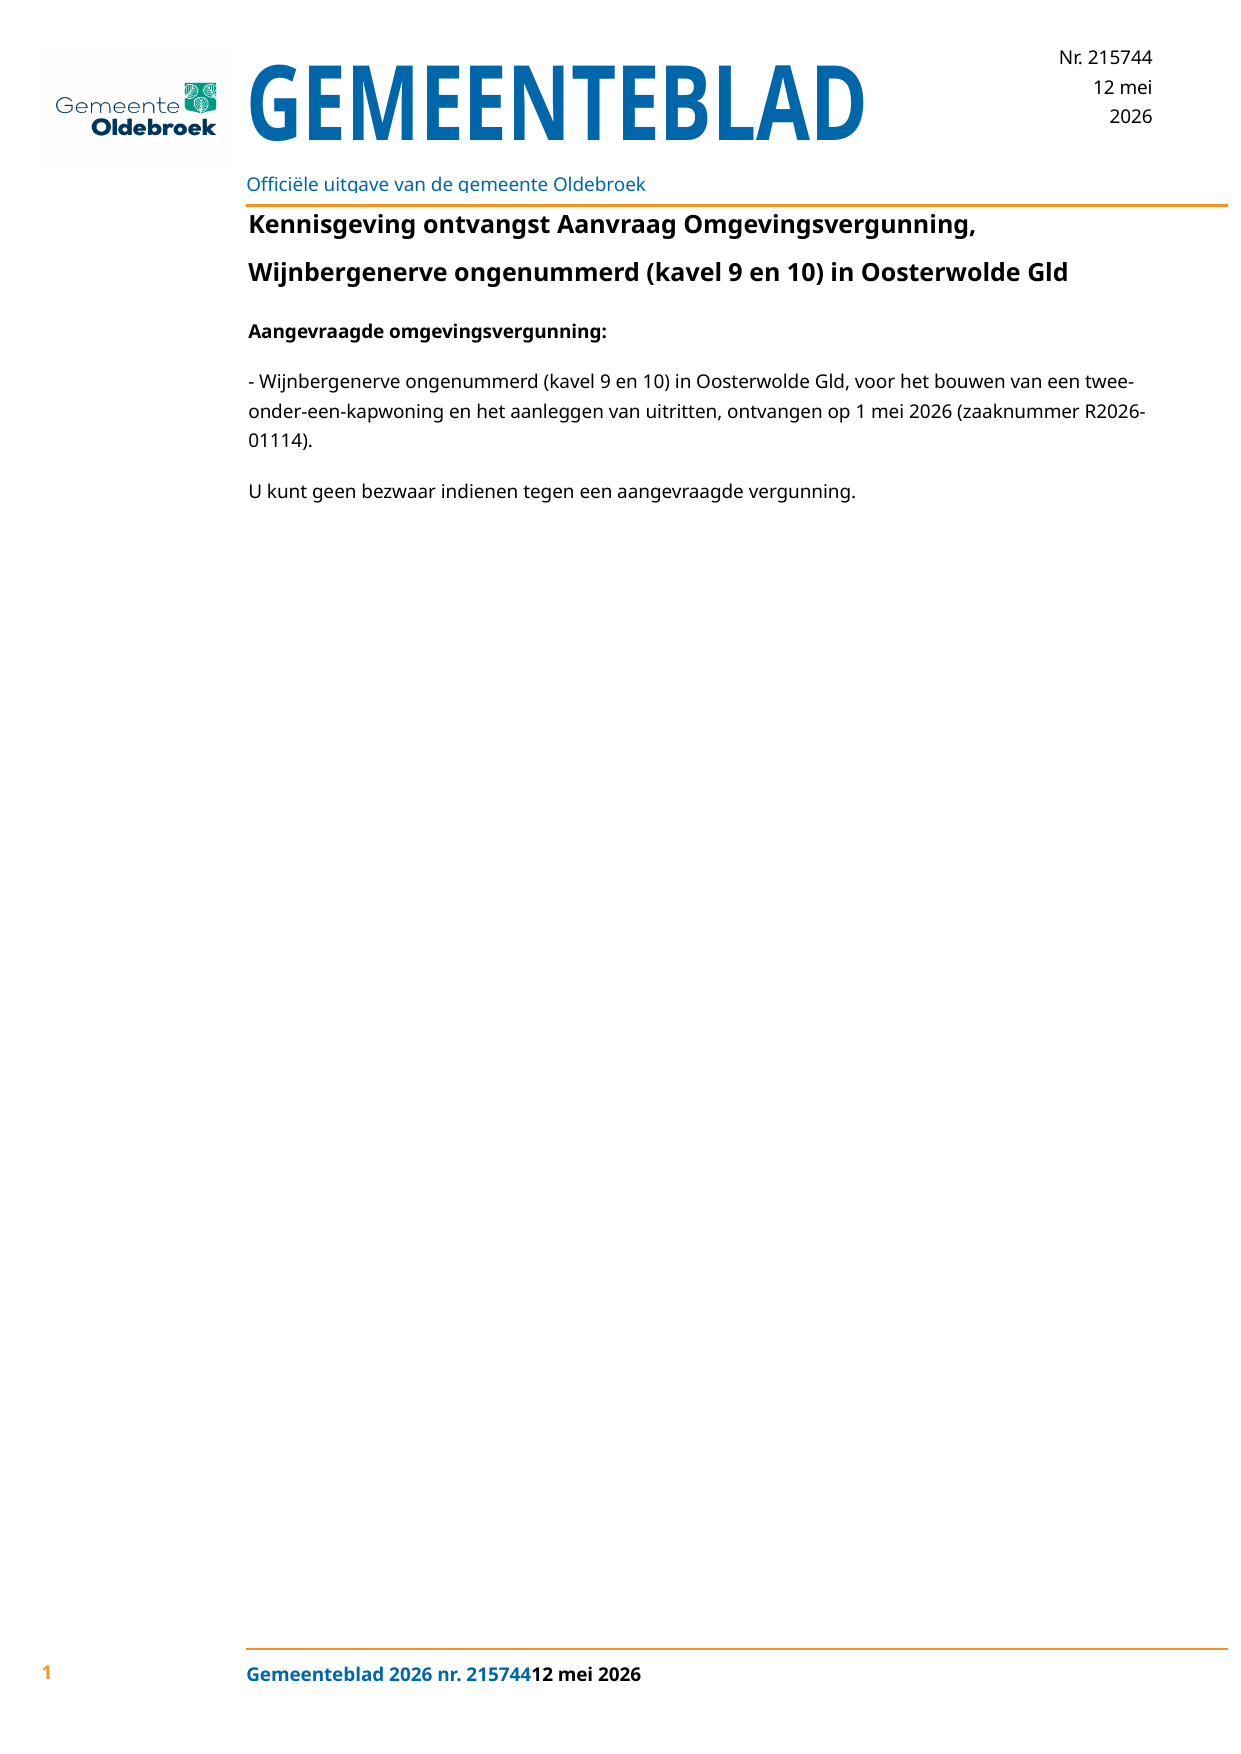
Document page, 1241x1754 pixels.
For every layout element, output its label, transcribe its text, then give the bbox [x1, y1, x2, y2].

text U kunt geen bezwaar indienen tegen een aangevraagde vergunning. [248, 478, 1152, 504]
text - Wijnbergenerve ongenummerd (kavel 9 en 10) in Oosterwolde Gld, voor het bouwen van een twee-onder-een-kapwoning en het aanleggen van uitritten, ontvangen op 1 mei 2026 (zaaknummer R2026-01114). [248, 368, 1152, 453]
text Aangevraagde omgevingsvergunning: [248, 318, 1152, 344]
picture [41, 47, 231, 172]
text Kennisgeving ontvangst Aanvraag Omgevingsvergunning, Wijnbergenerve ongenummerd (kavel 9 en 10) in Oosterwolde Gld [248, 207, 1152, 288]
